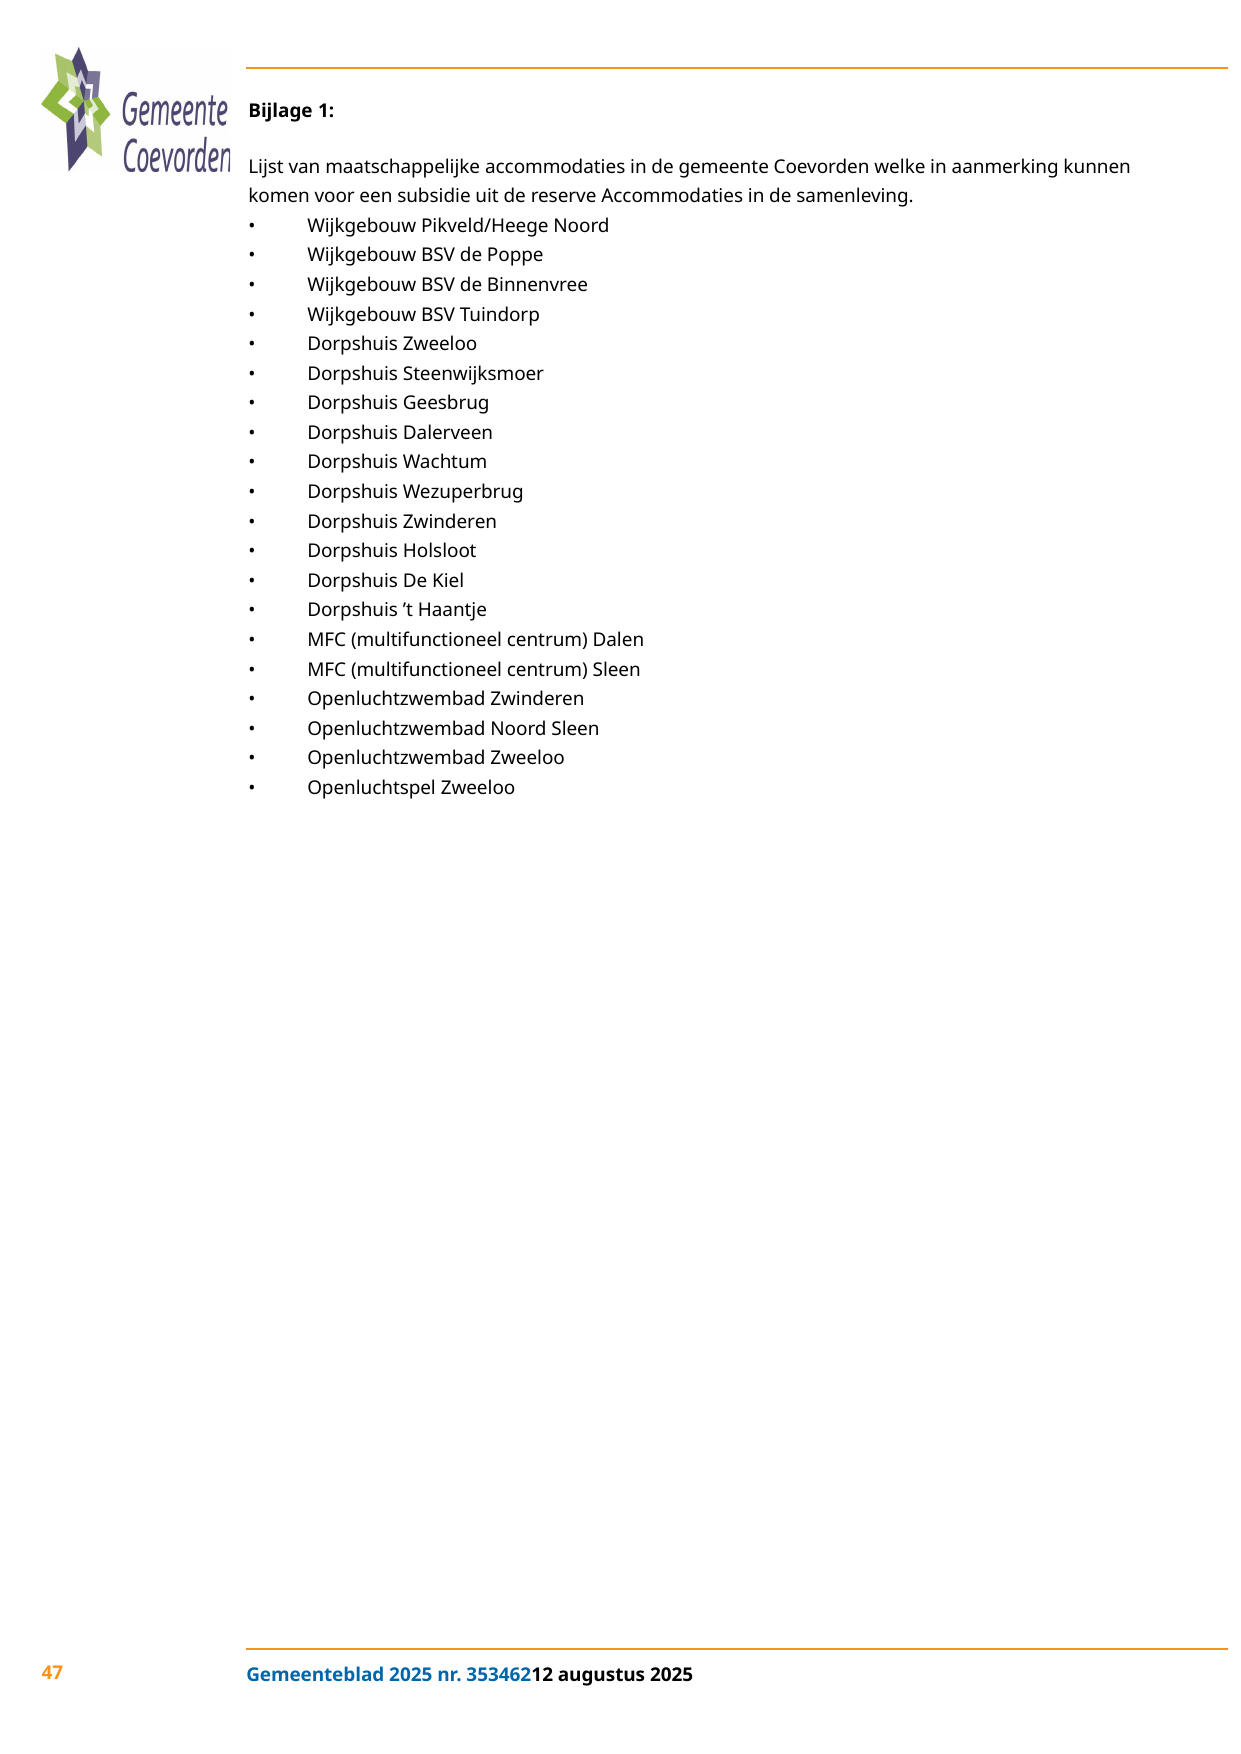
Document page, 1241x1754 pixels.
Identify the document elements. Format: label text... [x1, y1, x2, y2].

list Wijkgebouw BSV de Poppe [248, 242, 1152, 267]
list Openluchtzwembad Zweeloo [248, 744, 1152, 770]
list Dorpshuis De Kiel [248, 567, 1152, 593]
list Dorpshuis Steenwijksmoer [248, 360, 1152, 386]
list Dorpshuis ’t Haantje [248, 597, 1152, 622]
list Dorpshuis Wezuperbrug [248, 478, 1152, 504]
list MFC (multifunctioneel centrum) Sleen [248, 656, 1152, 682]
list Dorpshuis Dalerveen [248, 419, 1152, 445]
list Wijkgebouw BSV de Binnenvree [248, 271, 1152, 297]
list Openluchtspel Zweeloo [248, 774, 1152, 800]
list Dorpshuis Geesbrug [248, 389, 1152, 415]
list Wijkgebouw BSV Tuindorp [248, 301, 1152, 327]
list Dorpshuis Zweeloo [248, 330, 1152, 356]
list Dorpshuis Zwinderen [248, 508, 1152, 534]
list Dorpshuis Holsloot [248, 537, 1152, 563]
list MFC (multifunctioneel centrum) Dalen [248, 626, 1152, 652]
list Openluchtzwembad Noord Sleen [248, 715, 1152, 741]
picture [41, 47, 231, 172]
text Bijlage 1: [248, 95, 1152, 123]
list Wijkgebouw Pikveld/Heege Noord [248, 212, 1152, 238]
list Openluchtzwembad Zwinderen [248, 685, 1152, 711]
text Lijst van maatschappelijke accommodaties in de gemeente Coevorden welke in aanmerking kunnen komen voor een subsidie uit de reserve Accommodaties in de samenleving. [248, 153, 1152, 208]
list Dorpshuis Wachtum [248, 449, 1152, 474]
